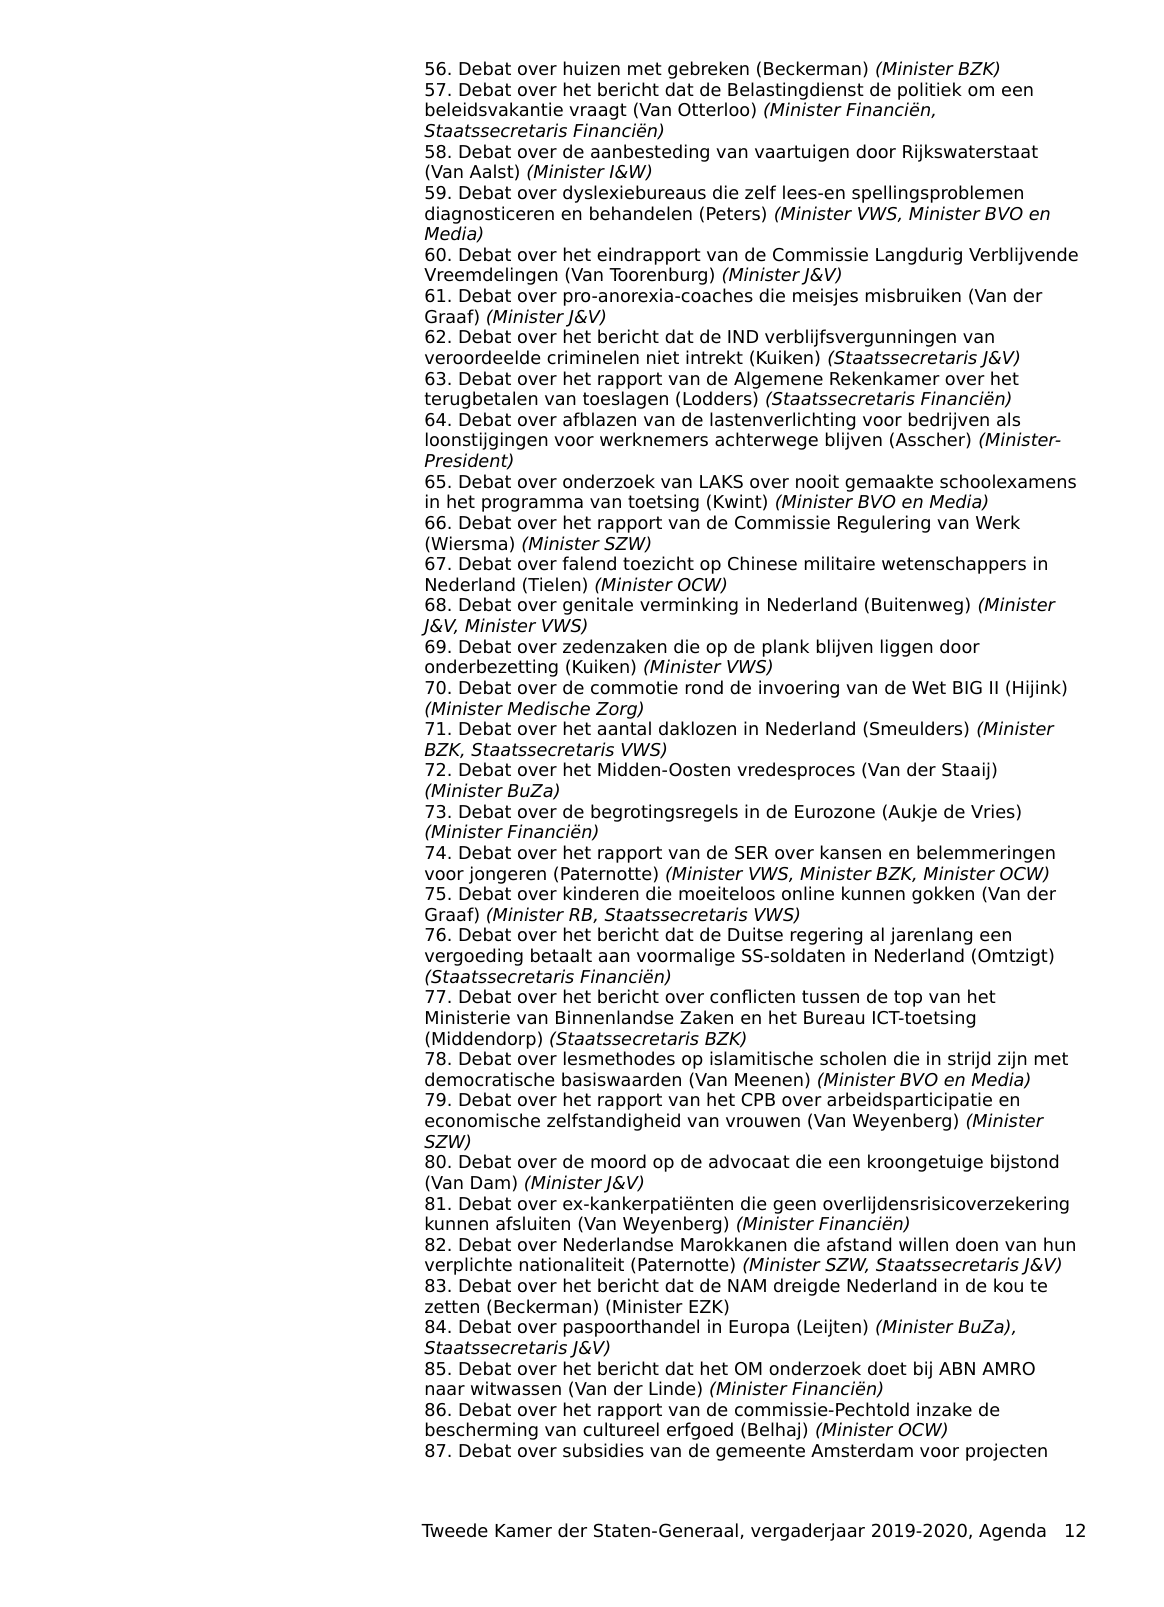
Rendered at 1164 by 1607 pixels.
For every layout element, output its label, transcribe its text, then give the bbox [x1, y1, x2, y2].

table_cell [77, 327, 401, 368]
table_cell 85. Debat over het bericht dat het OM onderzoek doet bij ABN AMRO naar witwassen (Van der Linde) (Minister Financiën) [418, 1359, 1087, 1400]
table_cell 73. Debat over de begrotingsregels in de Eurozone (Aukje de Vries) (Minister Financiën) [418, 802, 1087, 843]
table_cell [77, 410, 401, 472]
table_cell [77, 1049, 401, 1090]
table_cell [77, 59, 401, 80]
table_cell 60. Debat over het eindrapport van de Commissie Langdurig Verblijvende Vreemdelingen (Van Toorenburg) (Minister J&V) [418, 245, 1087, 286]
table_cell [401, 595, 418, 637]
table_cell 79. Debat over het rapport van het CPB over arbeidsparticipatie en economische zelfstandigheid van vrouwen (Van Weyenberg) (Minister SZW) [418, 1090, 1087, 1152]
table_cell [77, 1090, 401, 1152]
table_cell [401, 925, 418, 987]
table_cell 75. Debat over kinderen die moeiteloos online kunnen gokken (Van der Graaf) (Minister RB, Staatssecretaris VWS) [418, 884, 1087, 925]
table_cell [77, 80, 401, 142]
table_cell [77, 1317, 401, 1358]
table_cell [401, 760, 418, 802]
table_cell 71. Debat over het aantal daklozen in Nederland (Smeulders) (Minister BZK, Staatssecretaris VWS) [418, 719, 1087, 760]
table_cell [401, 472, 418, 513]
table_cell [77, 843, 401, 884]
table_cell [77, 637, 401, 678]
table_cell [401, 1235, 418, 1276]
table_cell 58. Debat over de aanbesteding van vaartuigen door Rijkswaterstaat (Van Aalst) (Minister I&W) [418, 142, 1087, 183]
table_cell 62. Debat over het bericht dat de IND verblijfsvergunningen van veroordeelde criminelen niet intrekt (Kuiken) (Staatssecretaris J&V) [418, 327, 1087, 368]
table_cell [77, 183, 401, 245]
table_cell 65. Debat over onderzoek van LAKS over nooit gemaakte schoolexamens in het programma van toetsing (Kwint) (Minister BVO en Media) [418, 472, 1087, 513]
table_cell [77, 987, 401, 1049]
table_cell [77, 142, 401, 183]
table_cell [77, 760, 401, 802]
table_cell [77, 286, 401, 327]
table_cell [401, 245, 418, 286]
table_cell [401, 183, 418, 245]
table_cell 76. Debat over het bericht dat de Duitse regering al jarenlang een vergoeding betaalt aan voormalige SS-soldaten in Nederland (Omtzigt) (Staatssecretaris Financiën) [418, 925, 1087, 987]
table_cell [401, 410, 418, 472]
table_cell [401, 1276, 418, 1317]
table_cell [401, 987, 418, 1049]
table_cell [77, 925, 401, 987]
table_cell 77. Debat over het bericht over conflicten tussen de top van het Ministerie van Binnenlandse Zaken en het Bureau ICT-toetsing (Middendorp) (Staatssecretaris BZK) [418, 987, 1087, 1049]
table_cell 67. Debat over falend toezicht op Chinese militaire wetenschappers in Nederland (Tielen) (Minister OCW) [418, 554, 1087, 595]
table_cell [77, 245, 401, 286]
table_cell [401, 719, 418, 760]
table_cell [77, 678, 401, 719]
table_cell [401, 513, 418, 554]
table_cell [401, 1090, 418, 1152]
table_cell [401, 802, 418, 843]
table_cell [401, 142, 418, 183]
table_cell [401, 843, 418, 884]
table_cell [401, 1152, 418, 1193]
table_cell [77, 472, 401, 513]
table_cell [401, 327, 418, 368]
table_cell [401, 286, 418, 327]
table_cell 74. Debat over het rapport van de SER over kansen en belemmeringen voor jongeren (Paternotte) (Minister VWS, Minister BZK, Minister OCW) [418, 843, 1087, 884]
table_cell [401, 678, 418, 719]
table_cell 66. Debat over het rapport van de Commissie Regulering van Werk (Wiersma) (Minister SZW) [418, 513, 1087, 554]
table_cell 78. Debat over lesmethodes op islamitische scholen die in strijd zijn met democratische basiswaarden (Van Meenen) (Minister BVO en Media) [418, 1049, 1087, 1090]
table_cell 72. Debat over het Midden-Oosten vredesproces (Van der Staaij) (Minister BuZa) [418, 760, 1087, 802]
table_cell 69. Debat over zedenzaken die op de plank blijven liggen door onderbezetting (Kuiken) (Minister VWS) [418, 637, 1087, 678]
table_cell 59. Debat over dyslexiebureaus die zelf lees-en spellingsproblemen diagnosticeren en behandelen (Peters) (Minister VWS, Minister BVO en Media) [418, 183, 1087, 245]
table_cell 83. Debat over het bericht dat de NAM dreigde Nederland in de kou te zetten (Beckerman) (Minister EZK) [418, 1276, 1087, 1317]
table_cell 61. Debat over pro-anorexia-coaches die meisjes misbruiken (Van der Graaf) (Minister J&V) [418, 286, 1087, 327]
table_cell 87. Debat over subsidies van de gemeente Amsterdam voor projecten [418, 1441, 1087, 1462]
table_cell 70. Debat over de commotie rond de invoering van de Wet BIG II (Hijink) (Minister Medische Zorg) [418, 678, 1087, 719]
table_cell [77, 1359, 401, 1400]
table_cell [77, 1441, 401, 1462]
table_cell [401, 1049, 418, 1090]
table_cell 81. Debat over ex-kankerpatiënten die geen overlijdensrisicoverzekering kunnen afsluiten (Van Weyenberg) (Minister Financiën) [418, 1194, 1087, 1235]
table_cell 84. Debat over paspoorthandel in Europa (Leijten) (Minister BuZa), Staatssecretaris J&V) [418, 1317, 1087, 1358]
table_cell [401, 554, 418, 595]
table_cell 68. Debat over genitale verminking in Nederland (Buitenweg) (Minister J&V, Minister VWS) [418, 595, 1087, 637]
table_cell [77, 1276, 401, 1317]
table_cell 57. Debat over het bericht dat de Belastingdienst de politiek om een beleidsvakantie vraagt (Van Otterloo) (Minister Financiën, Staatssecretaris Financiën) [418, 80, 1087, 142]
table_cell [401, 1400, 418, 1441]
table_cell [77, 1235, 401, 1276]
table_cell [77, 513, 401, 554]
table_cell 56. Debat over huizen met gebreken (Beckerman) (Minister BZK) [418, 59, 1087, 80]
table_cell [77, 802, 401, 843]
table_cell 64. Debat over afblazen van de lastenverlichting voor bedrijven als loonstijgingen voor werknemers achterwege blijven (Asscher) (Minister-President) [418, 410, 1087, 472]
table_cell [401, 1441, 418, 1462]
table_cell 82. Debat over Nederlandse Marokkanen die afstand willen doen van hun verplichte nationaliteit (Paternotte) (Minister SZW, Staatssecretaris J&V) [418, 1235, 1087, 1276]
table_cell 63. Debat over het rapport van de Algemene Rekenkamer over het terugbetalen van toeslagen (Lodders) (Staatssecretaris Financiën) [418, 369, 1087, 410]
table_cell [401, 884, 418, 925]
table_cell [77, 554, 401, 595]
table_cell [401, 80, 418, 142]
table_cell [401, 369, 418, 410]
table_cell [401, 1194, 418, 1235]
table_cell 80. Debat over de moord op de advocaat die een kroongetuige bijstond (Van Dam) (Minister J&V) [418, 1152, 1087, 1193]
table_cell [77, 595, 401, 637]
table_cell [401, 1359, 418, 1400]
table_cell 86. Debat over het rapport van de commissie-Pechtold inzake de bescherming van cultureel erfgoed (Belhaj) (Minister OCW) [418, 1400, 1087, 1441]
table_cell [401, 637, 418, 678]
table_cell [77, 369, 401, 410]
table_cell [77, 1152, 401, 1193]
table_cell [77, 719, 401, 760]
table_cell [77, 1194, 401, 1235]
table_cell [77, 884, 401, 925]
table_cell [401, 1317, 418, 1358]
table_cell [401, 59, 418, 80]
table_cell [77, 1400, 401, 1441]
